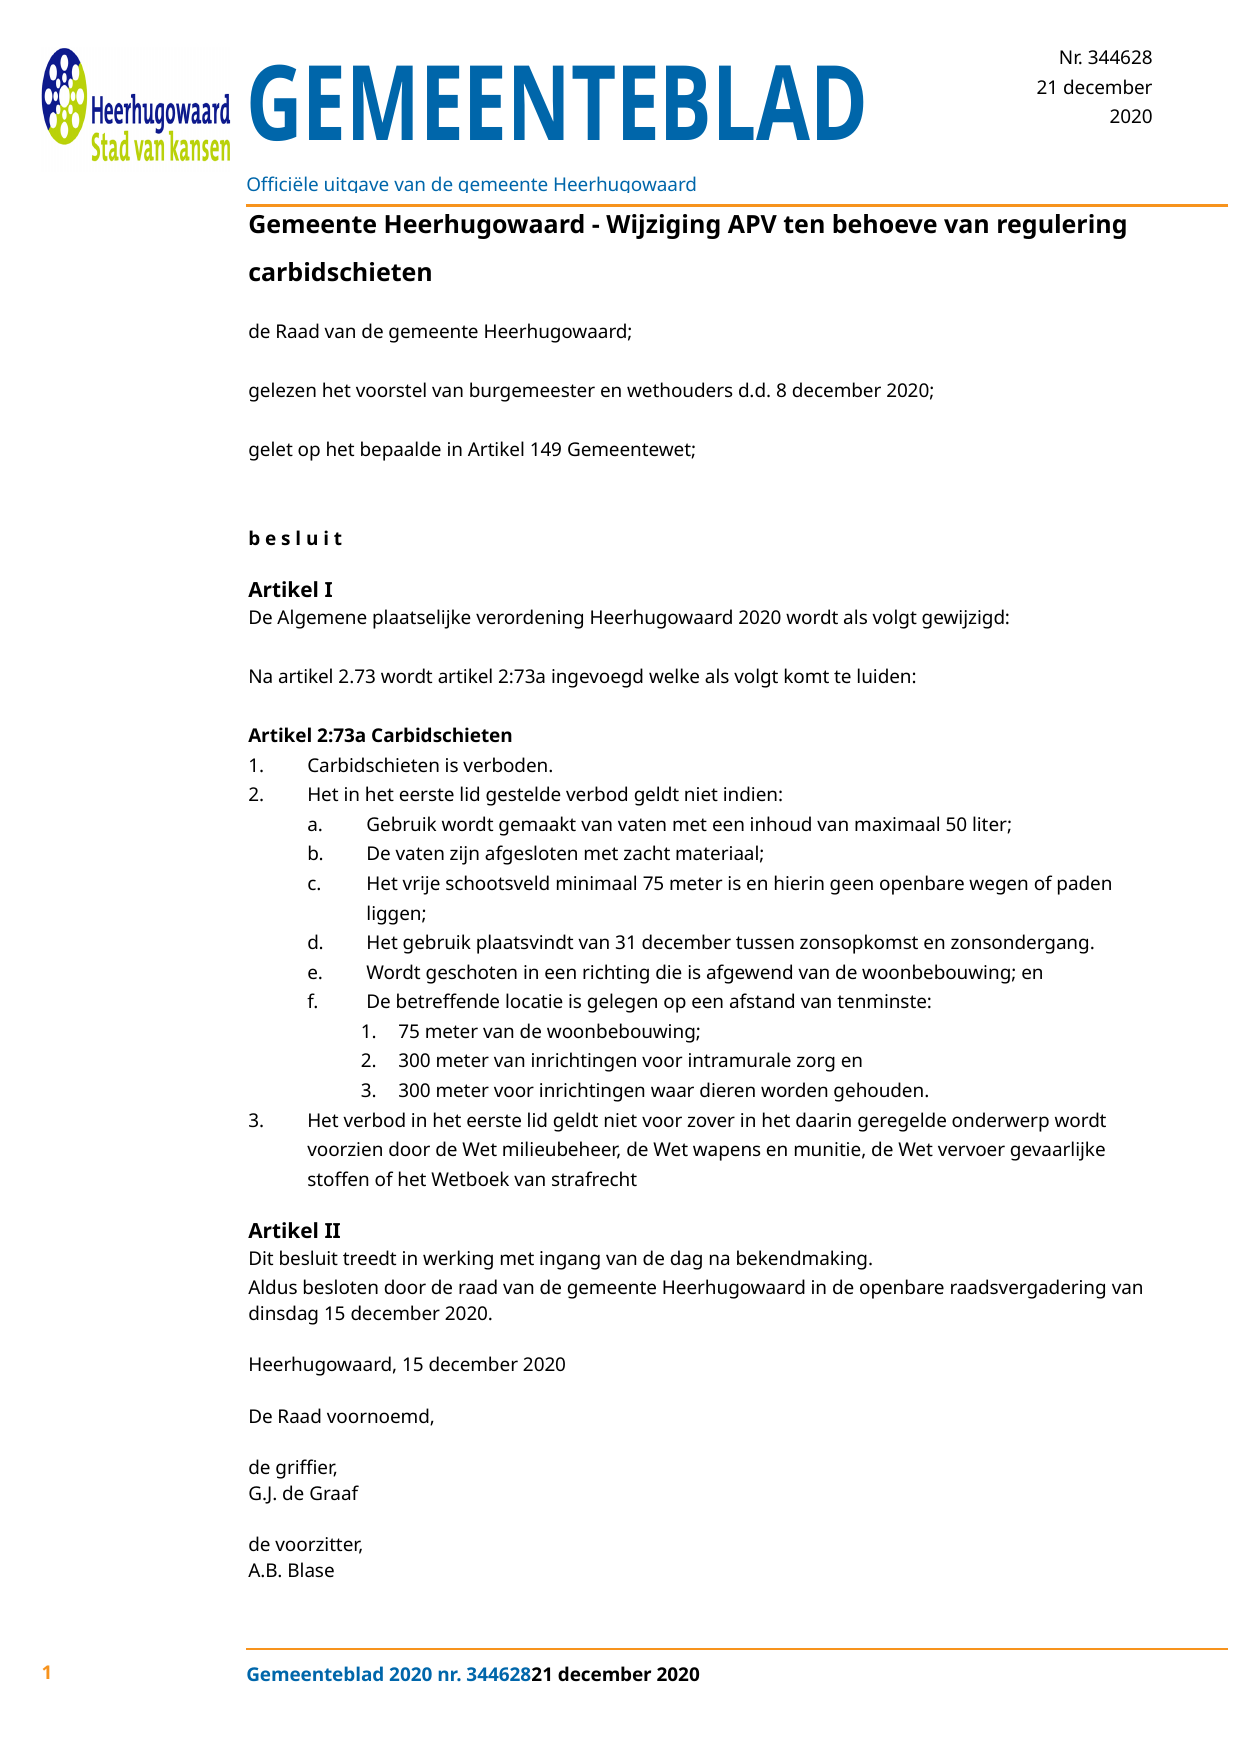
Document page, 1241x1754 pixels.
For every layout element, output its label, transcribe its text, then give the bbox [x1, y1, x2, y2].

list De betreffende locatie is gelegen op een afstand van tenminste: [307, 988, 1152, 1014]
list Het in het eerste lid gestelde verbod geldt niet indien: [248, 781, 1152, 807]
list Het gebruik plaatsvindt van 31 december tussen zonsopkomst en zonsondergang. [307, 929, 1152, 955]
list Carbidschieten is verboden. [248, 752, 1152, 777]
list 75 meter van de woonbebouwing; [361, 1018, 1152, 1044]
text de Raad van de gemeente Heerhugowaard; [248, 318, 1152, 344]
text gelezen het voorstel van burgemeester en wethouders d.d. 8 december 2020; [248, 377, 1152, 403]
list 300 meter voor inrichtingen waar dieren worden gehouden. [361, 1077, 1152, 1103]
text A.B. Blase [248, 1557, 1152, 1583]
text De Algemene plaatselijke verordening Heerhugowaard 2020 wordt als volgt gewijzigd: [248, 604, 1152, 629]
text Na artikel 2.73 wordt artikel 2:73a ingevoegd welke als volgt komt te luiden: [248, 663, 1152, 689]
list Het vrije schootsveld minimaal 75 meter is en hierin geen openbare wegen of paden liggen; [307, 870, 1152, 925]
text b e s l u i t [248, 525, 1152, 551]
text de voorzitter, [248, 1532, 1152, 1557]
text Aldus besloten door de raad van de gemeente Heerhugowaard in de openbare raadsvergadering van dinsdag 15 december 2020. [248, 1274, 1152, 1326]
text gelet op het bepaalde in Artikel 149 Gemeentewet; [248, 436, 1152, 462]
text Artikel I [248, 575, 1152, 604]
list De vaten zijn afgesloten met zacht materiaal; [307, 841, 1152, 866]
list Wordt geschoten in een richting die is afgewend van de woonbebouwing; en [307, 959, 1152, 984]
picture [41, 47, 231, 172]
text Gemeente Heerhugowaard - Wijziging APV ten behoeve van regulering carbidschieten [248, 207, 1152, 288]
text Dit besluit treedt in werking met ingang van de dag na bekendmaking. [248, 1245, 1152, 1271]
text Heerhugowaard, 15 december 2020 [248, 1352, 1152, 1377]
text G.J. de Graaf [248, 1480, 1152, 1506]
text De Raad voornoemd, [248, 1403, 1152, 1429]
list Gebruik wordt gemaakt van vaten met een inhoud van maximaal 50 liter; [307, 811, 1152, 837]
list 300 meter van inrichtingen voor intramurale zorg en [361, 1048, 1152, 1073]
text de griffier, [248, 1454, 1152, 1480]
text Artikel 2:73a Carbidschieten [248, 722, 1152, 748]
text Artikel II [248, 1216, 1152, 1245]
list Het verbod in het eerste lid geldt niet voor zover in het daarin geregelde onderwerp wordt voorzien door de Wet milieubeheer, de Wet wapens en munitie, de Wet vervoer gevaarlijke stoffen of het Wetboek van strafrecht [248, 1107, 1152, 1192]
